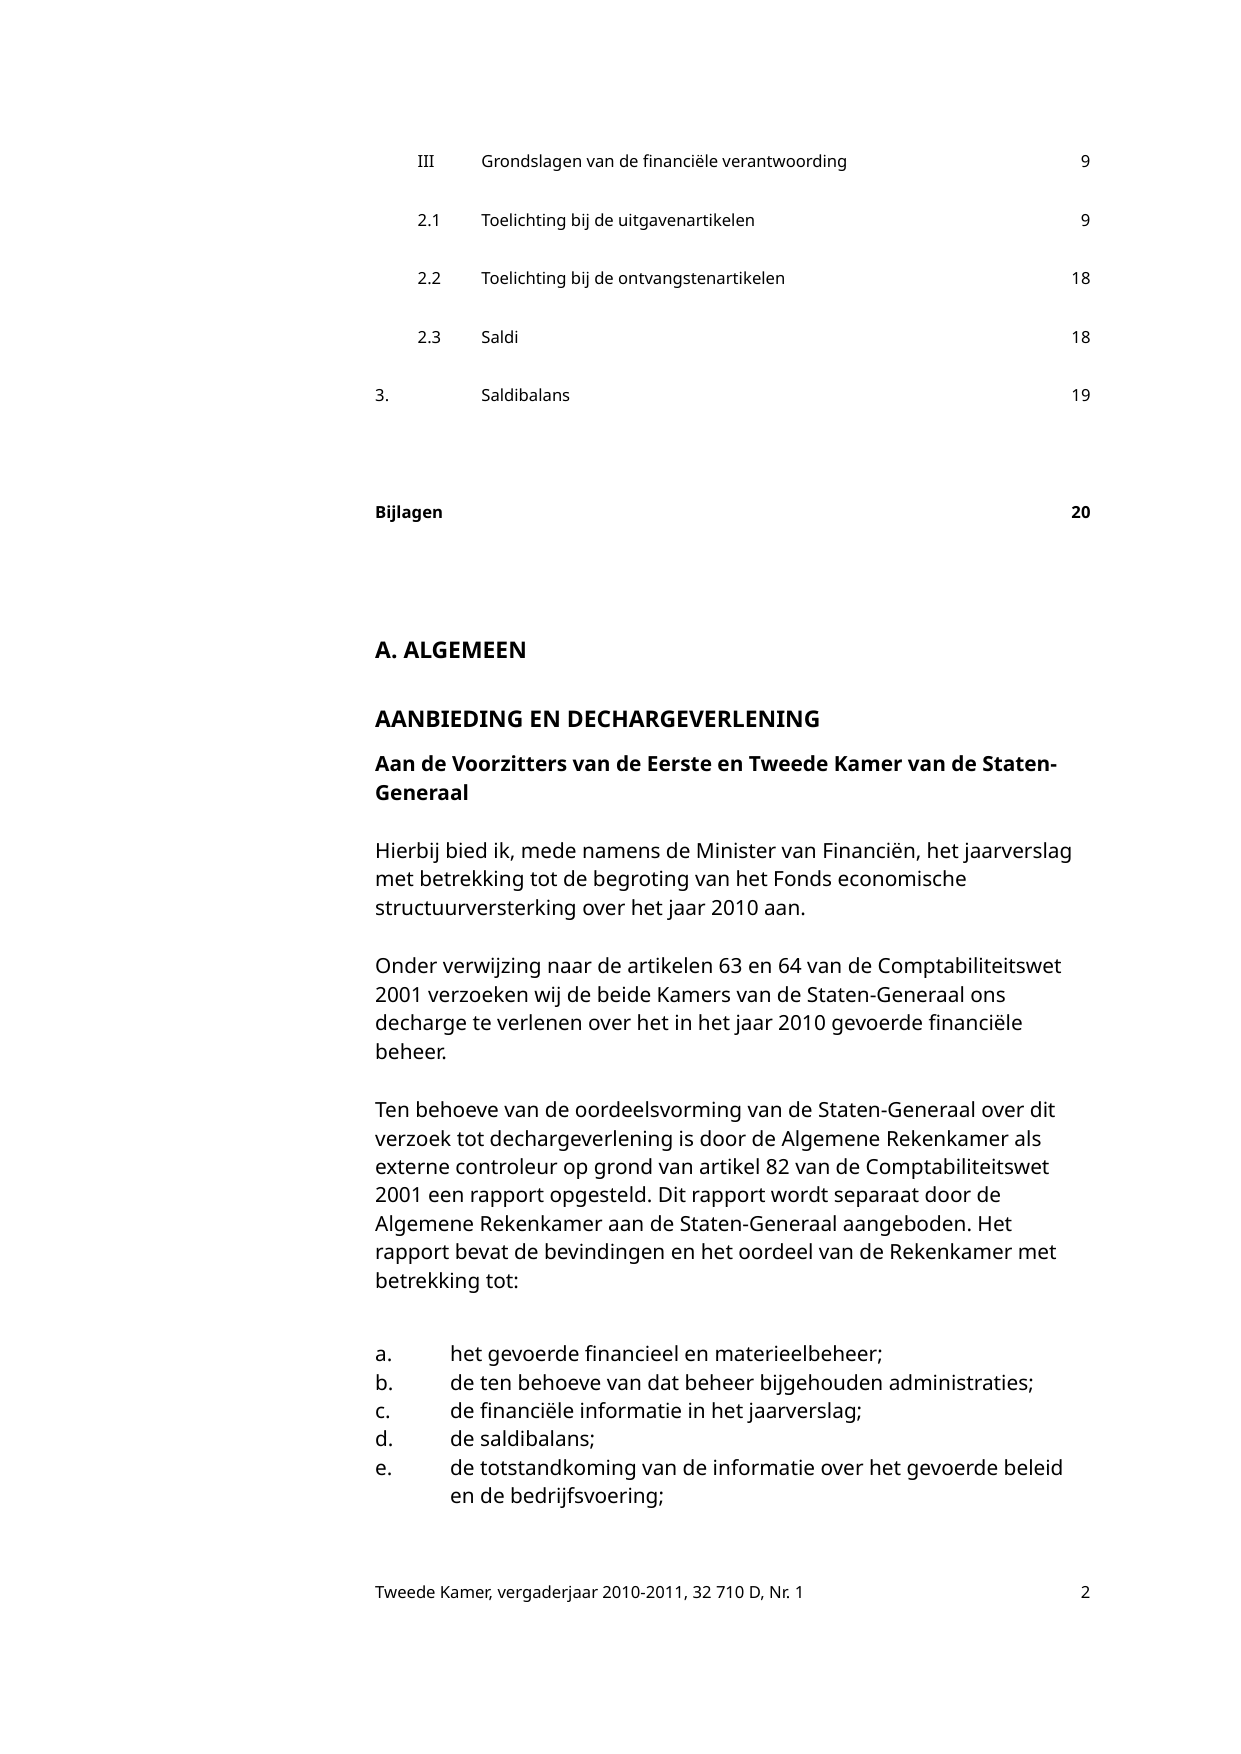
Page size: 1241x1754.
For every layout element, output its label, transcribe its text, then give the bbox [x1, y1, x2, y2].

table_cell [481, 442, 1012, 501]
list de ten behoeve van dat beheer bijgehouden administraties; [375, 1368, 1090, 1396]
table_cell Saldi [481, 325, 1012, 384]
table_cell 2.2 [418, 267, 481, 325]
table_cell 9 [1012, 209, 1090, 267]
text Ten behoeve van de oordeelsvorming van de Staten-Generaal over dit verzoek tot dechargeverlening is door de Algemene Rekenkamer als externe controleur op grond van artikel 82 van de Comptabiliteitswet 2001 een rapport opgesteld. Dit rapport wordt separaat door de Algemene Rekenkamer aan de Staten-Generaal aangeboden. Het rapport bevat de bevindingen en het oordeel van de Rekenkamer met betrekking tot: [375, 1095, 1090, 1294]
list de totstandkoming van de informatie over het gevoerde beleid en de bedrijfsvoering; [375, 1453, 1090, 1510]
table_cell [375, 325, 417, 384]
table_cell 2.3 [418, 325, 481, 384]
table_cell 19 [1012, 384, 1090, 442]
table_cell [1012, 442, 1090, 501]
text Hierbij bied ik, mede namens de Minister van Financiën, het jaarverslag met betrekking tot de begroting van het Fonds economische structuurversterking over het jaar 2010 aan. [375, 836, 1090, 921]
subtitle A. ALGEMEEN [375, 634, 1090, 666]
table_cell [375, 442, 417, 501]
table_cell Toelichting bij de ontvangstenartikelen [481, 267, 1012, 325]
subtitle AANBIEDING EN DECHARGEVERLENING [375, 703, 1090, 734]
table_cell [375, 150, 417, 208]
table_cell III [418, 150, 481, 208]
table_cell [375, 267, 417, 325]
table_cell [418, 384, 481, 442]
table_cell [375, 209, 417, 267]
table_cell Grondslagen van de financiële verantwoording [481, 150, 1012, 208]
table_cell 20 [1012, 501, 1090, 553]
table_cell Bijlagen [375, 501, 1012, 553]
list het gevoerde financieel en materieelbeheer; [375, 1339, 1090, 1368]
text Onder verwijzing naar de artikelen 63 en 64 van de Comptabiliteitswet 2001 verzoeken wij de beide Kamers van de Staten-Generaal ons decharge te verlenen over het in het jaar 2010 gevoerde financiële beheer. [375, 951, 1090, 1065]
table_cell Saldibalans [481, 384, 1012, 442]
text Aan de Voorzitters van de Eerste en Tweede Kamer van de Staten-Generaal [375, 749, 1090, 806]
table_cell [418, 442, 481, 501]
table_cell 9 [1012, 150, 1090, 208]
table_cell 18 [1012, 267, 1090, 325]
list de saldibalans; [375, 1424, 1090, 1453]
table_cell 3. [375, 384, 417, 442]
table_cell 18 [1012, 325, 1090, 384]
table_cell Toelichting bij de uitgavenartikelen [481, 209, 1012, 267]
table_cell 2.1 [418, 209, 481, 267]
list de financiële informatie in het jaarverslag; [375, 1396, 1090, 1424]
